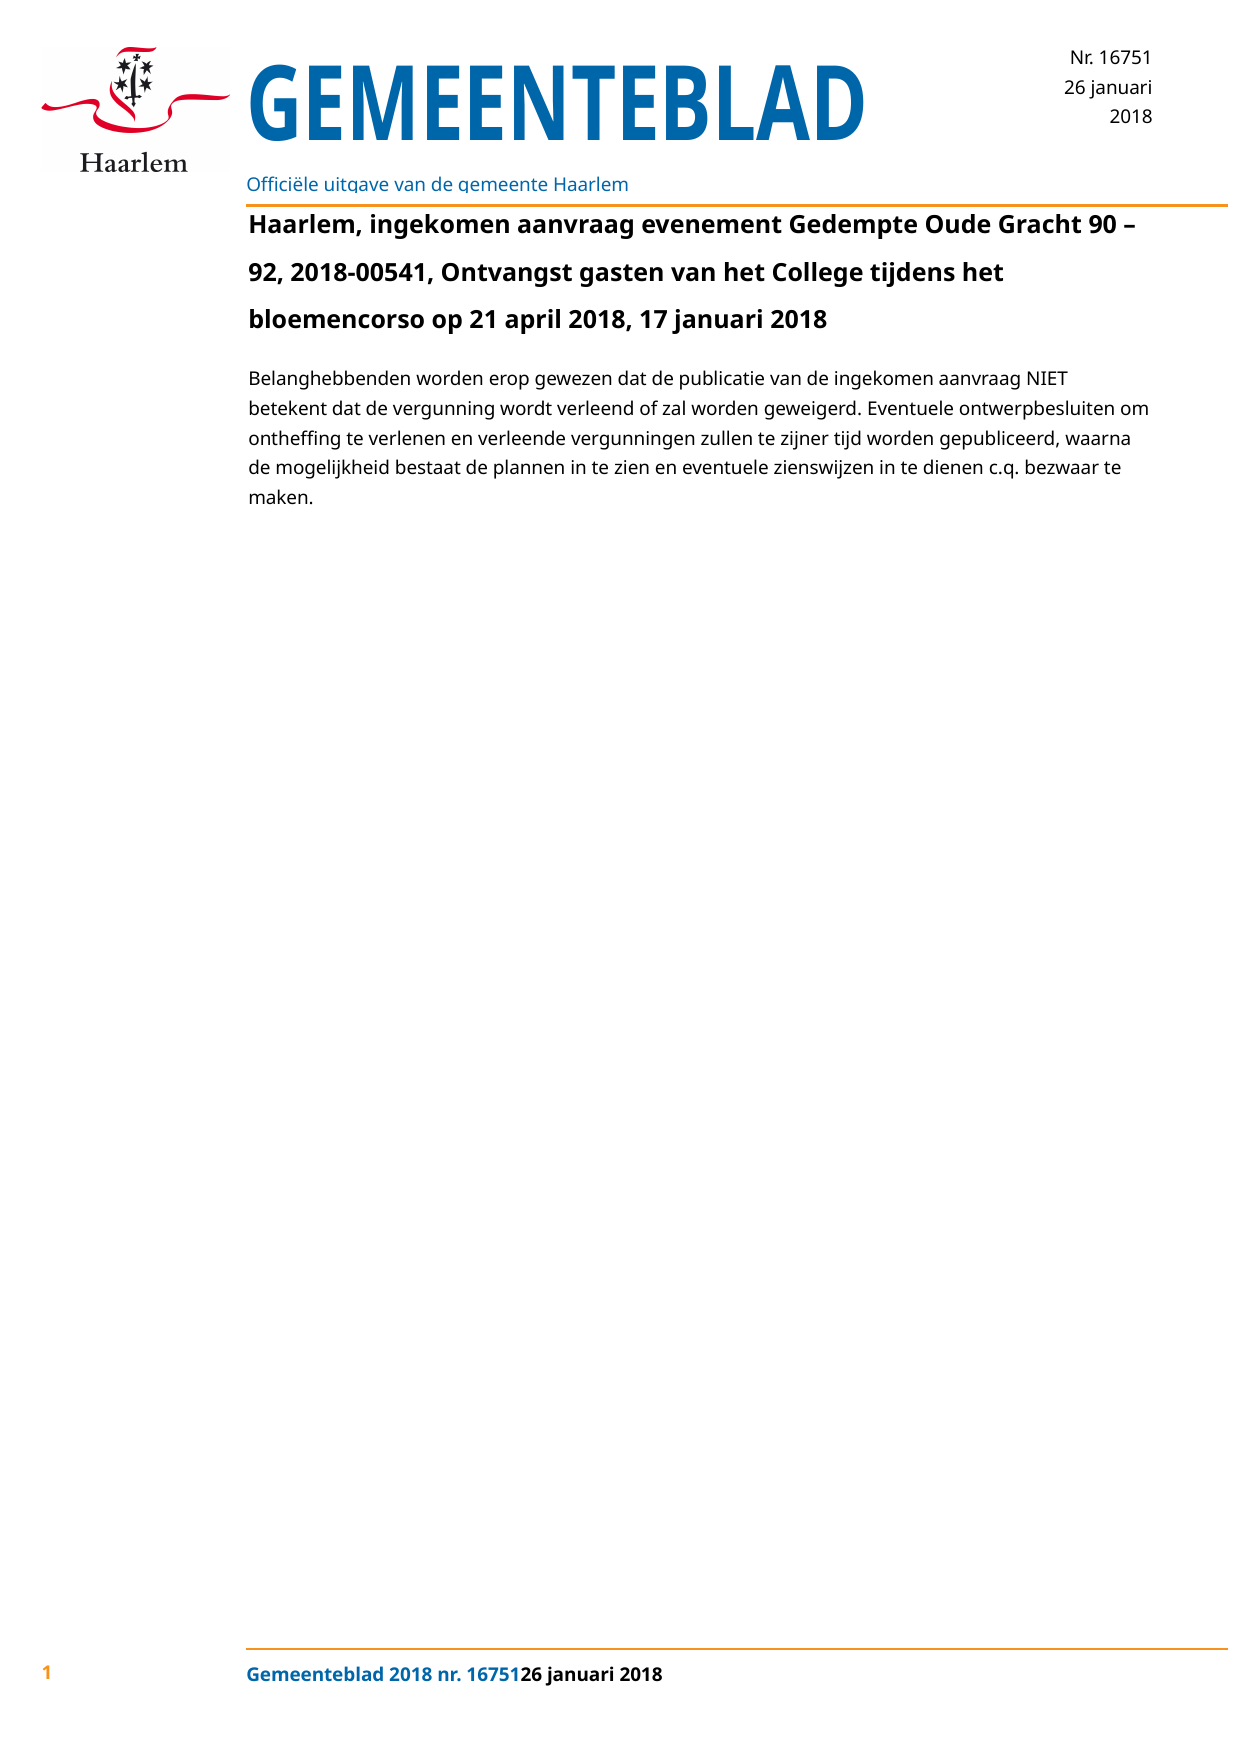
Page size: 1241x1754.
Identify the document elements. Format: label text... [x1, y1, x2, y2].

picture [41, 47, 231, 172]
text Haarlem, ingekomen aanvraag evenement Gedempte Oude Gracht 90 – 92, 2018-00541, Ontvangst gasten van het College tijdens het bloemencorso op 21 april 2018, 17 januari 2018 [248, 207, 1152, 336]
text Belanghebbenden worden erop gewezen dat de publicatie van de ingekomen aanvraag NIET betekent dat de vergunning wordt verleend of zal worden geweigerd. Eventuele ontwerpbesluiten om ontheffing te verlenen en verleende vergunningen zullen te zijner tijd worden gepubliceerd, waarna de mogelijkheid bestaat de plannen in te zien en eventuele zienswijzen in te dienen c.q. bezwaar te maken. [248, 366, 1152, 509]
